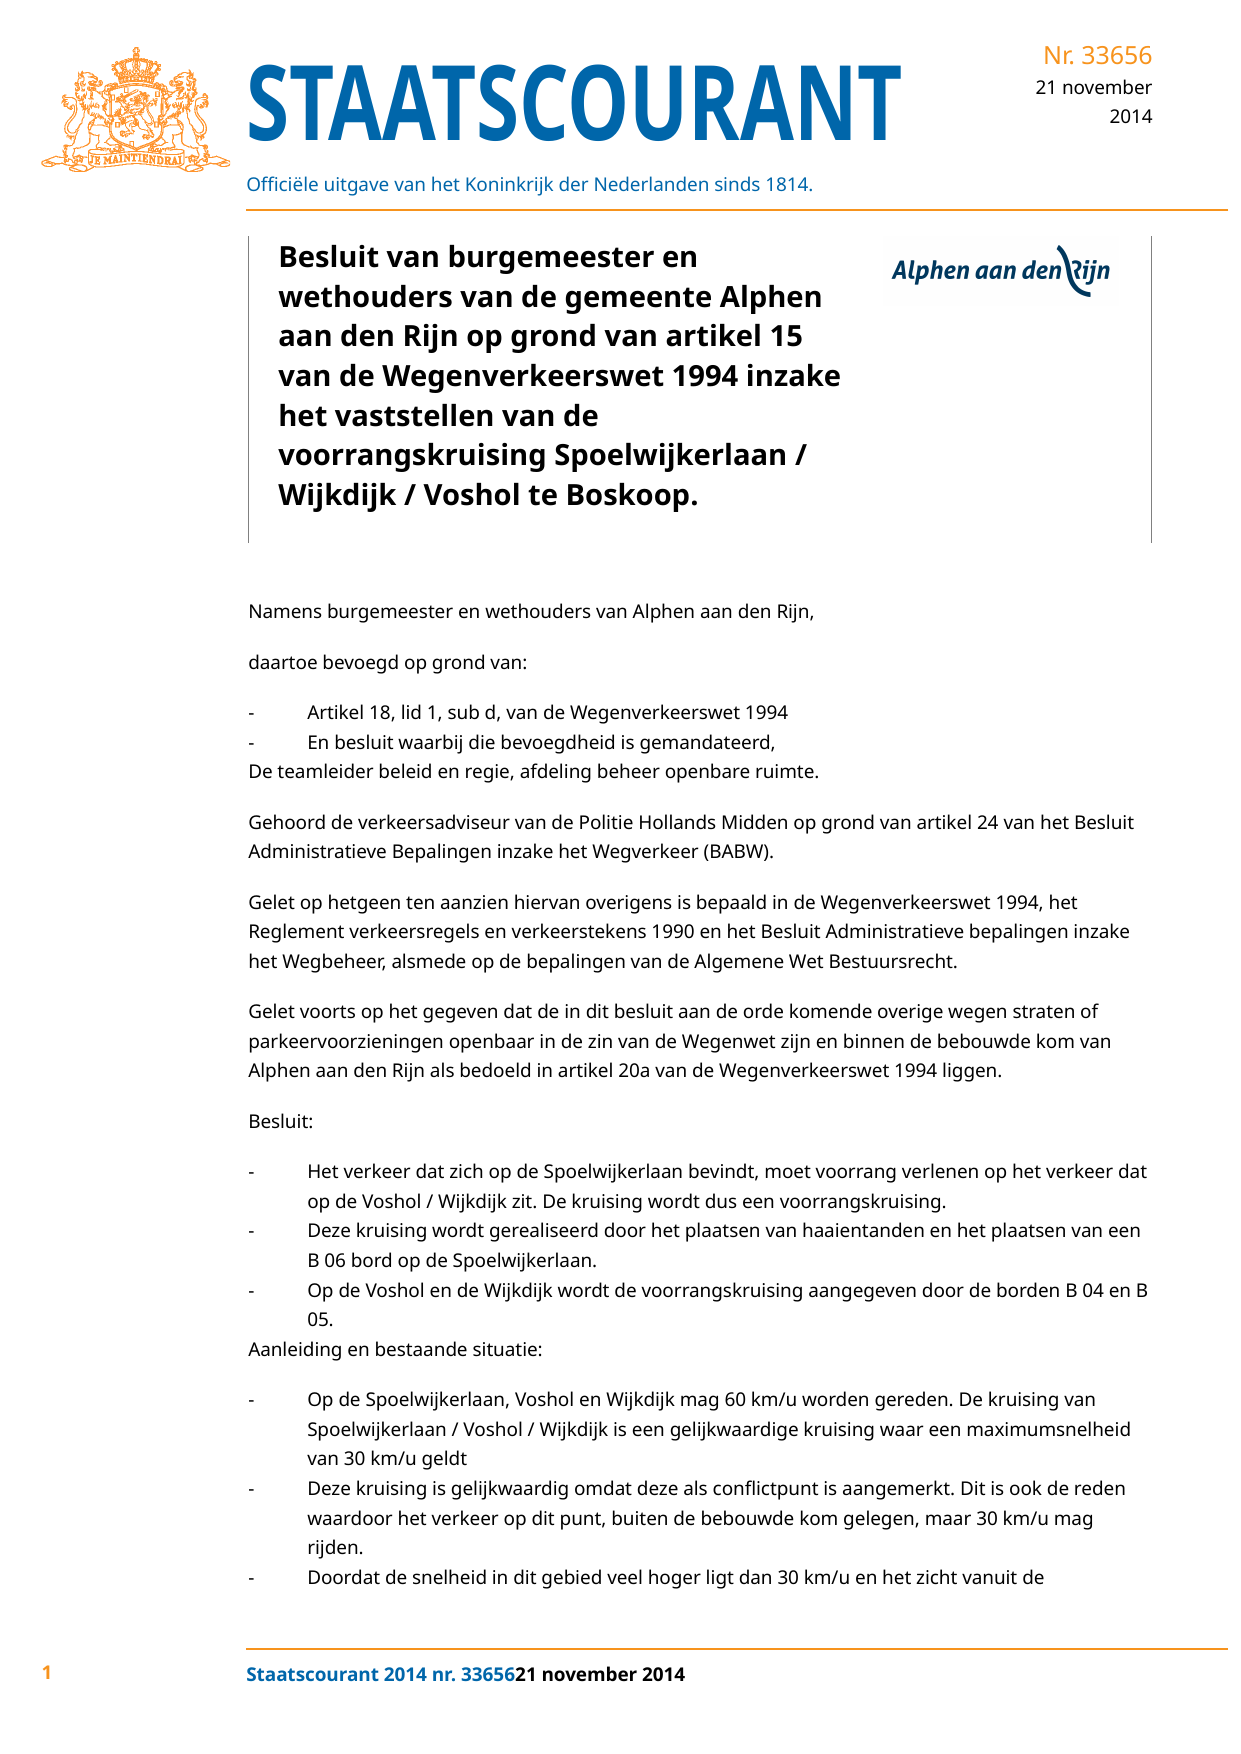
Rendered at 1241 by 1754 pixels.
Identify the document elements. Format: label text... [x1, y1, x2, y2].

text daartoe bevoegd op grond van: [248, 649, 1152, 674]
text Besluit: [248, 1108, 1152, 1134]
list Op de Voshol en de Wijkdijk wordt de voorrangskruising aangegeven door de borden B 04 en B 05. [248, 1277, 1152, 1332]
list Het verkeer dat zich op de Spoelwijkerlaan bevindt, moet voorrang verlenen op het verkeer dat op de Voshol / Wijkdijk zit. De kruising wordt dus een voorrangskruising. [248, 1158, 1152, 1214]
list En besluit waarbij die bevoegdheid is gemandateerd, [248, 729, 1152, 754]
table_header [850, 236, 1151, 543]
list Op de Spoelwijkerlaan, Voshol en Wijkdijk mag 60 km/u worden gereden. De kruising van Spoelwijkerlaan / Voshol / Wijkdijk is een gelijkwaardige kruising waar een maximumsnelheid van 30 km/u geldt [248, 1386, 1152, 1471]
text Gelet voorts op het gegeven dat de in dit besluit aan de orde komende overige wegen straten of parkeervoorzieningen openbaar in de zin van de Wegenwet zijn en binnen de bebouwde kom van Alphen aan den Rijn als bedoeld in artikel 20a van de Wegenverkeerswet 1994 liggen. [248, 998, 1152, 1083]
list Deze kruising wordt gerealiseerd door het plaatsen van haaientanden en het plaatsen van een B 06 bord op de Spoelwijkerlaan. [248, 1218, 1152, 1273]
list Artikel 18, lid 1, sub d, van de Wegenverkeerswet 1994 [248, 699, 1152, 725]
list Doordat de snelheid in dit gebied veel hoger ligt dan 30 km/u en het zicht vanuit de [248, 1564, 1152, 1589]
table_header Besluit van burgemeester en wethouders van de gemeente Alphen aan den Rijn op grond van artikel 15 van de Wegenverkeerswet 1994 inzake het vaststellen van de voorrangskruising Spoelwijkerlaan / Wijkdijk / Voshol te Boskoop. [249, 236, 850, 543]
list Deze kruising is gelijkwaardig omdat deze als conflictpunt is aangemerkt. Dit is ook de reden waardoor het verkeer op dit punt, buiten de bebouwde kom gelegen, maar 30 km/u mag rijden. [248, 1475, 1152, 1560]
text Aanleiding en bestaande situatie: [248, 1336, 1152, 1362]
picture [882, 236, 1119, 306]
text Gelet op hetgeen ten aanzien hiervan overigens is bepaald in de Wegenverkeerswet 1994, het Reglement verkeersregels en verkeerstekens 1990 en het Besluit Administratieve bepalingen inzake het Wegbeheer, alsmede op de bepalingen van de Algemene Wet Bestuursrecht. [248, 889, 1152, 974]
text Namens burgemeester en wethouders van Alphen aan den Rijn, [248, 598, 1152, 624]
picture [41, 47, 231, 172]
text De teamleider beleid en regie, afdeling beheer openbare ruimte. [248, 758, 1152, 784]
text Gehoord de verkeersadviseur van de Politie Hollands Midden op grond van artikel 24 van het Besluit Administratieve Bepalingen inzake het Wegverkeer (BABW). [248, 809, 1152, 864]
